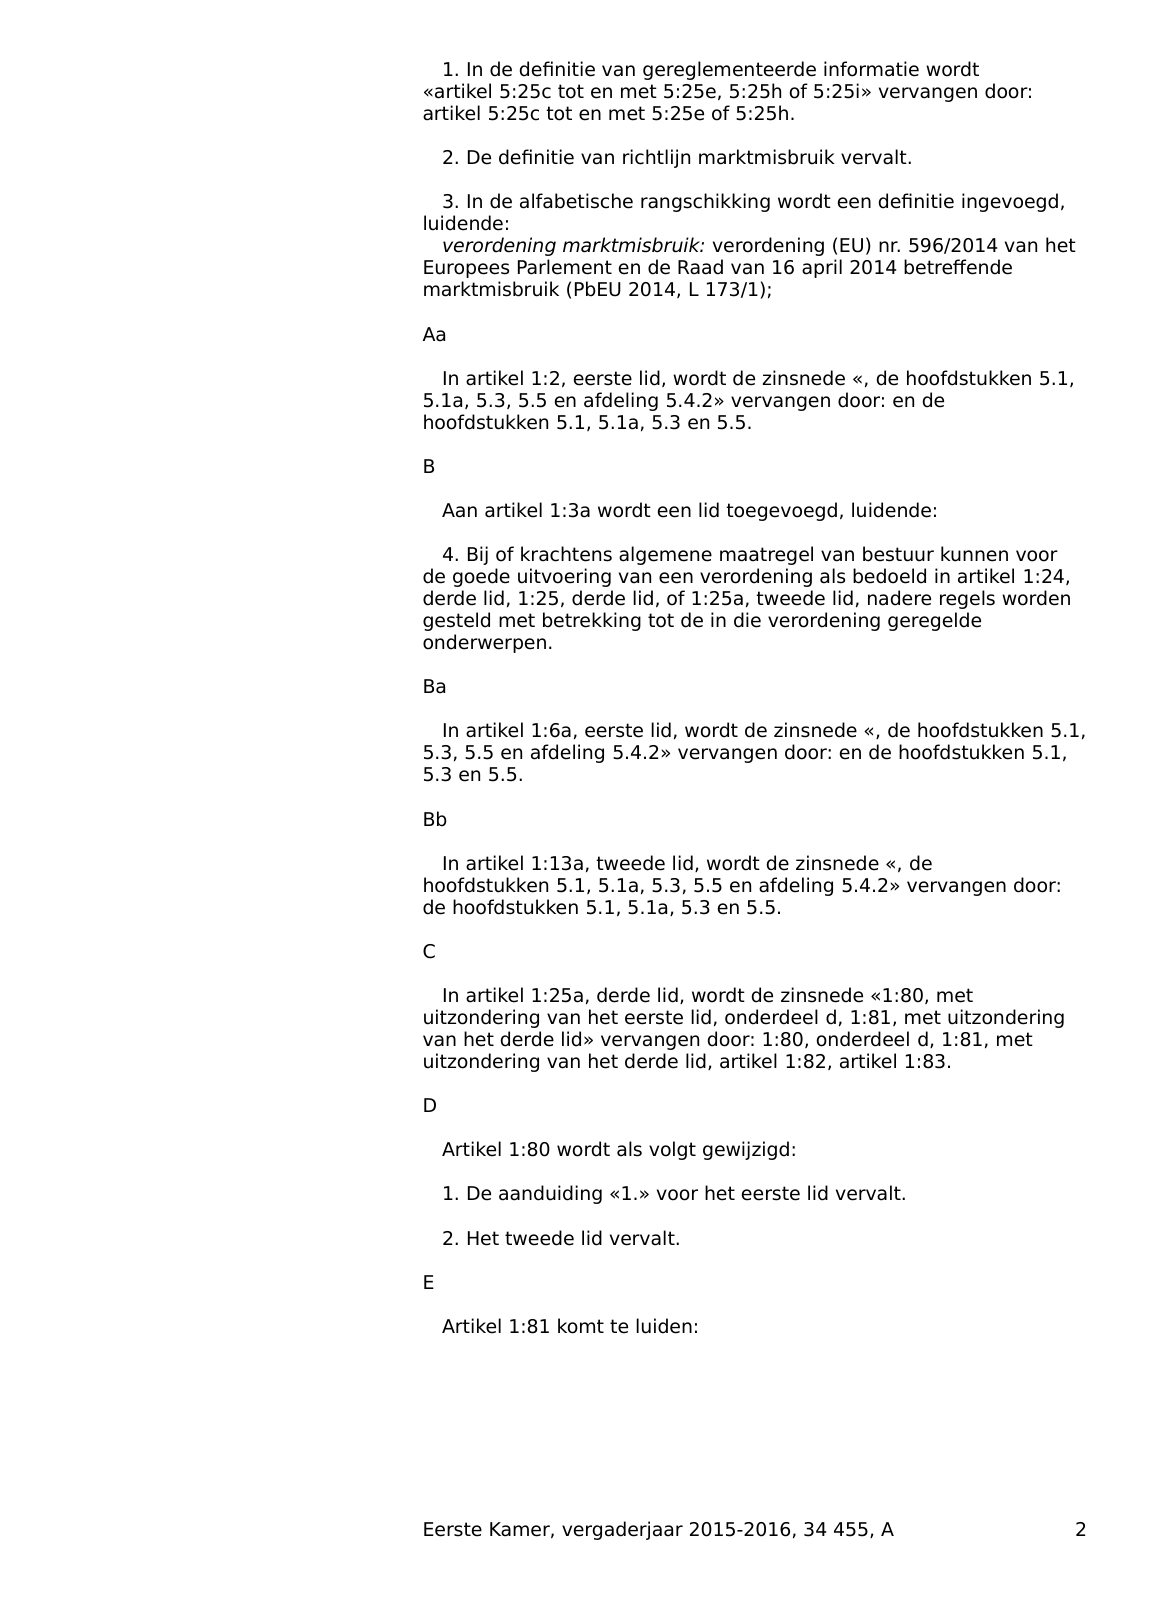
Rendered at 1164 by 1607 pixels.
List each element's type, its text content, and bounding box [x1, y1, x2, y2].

text Aan artikel 1:3a wordt een lid toegevoegd, luidende: [422, 500, 1087, 522]
text 1. De aanduiding «1.» voor het eerste lid vervalt. [422, 1183, 1087, 1205]
text In artikel 1:2, eerste lid, wordt de zinsnede «, de hoofdstukken 5.1, 5.1a, 5.3, 5.5 en afdeling 5.4.2» vervangen door: en de hoofdstukken 5.1, 5.1a, 5.3 en 5.5. [422, 368, 1087, 433]
text B [422, 456, 1087, 478]
text verordening marktmisbruik: verordening (EU) nr. 596/2014 van het Europees Parlement en de Raad van 16 april 2014 betreffende marktmisbruik (PbEU 2014, L 173/1); [422, 235, 1087, 301]
text In artikel 1:6a, eerste lid, wordt de zinsnede «, de hoofdstukken 5.1, 5.3, 5.5 en afdeling 5.4.2» vervangen door: en de hoofdstukken 5.1, 5.3 en 5.5. [422, 720, 1087, 786]
text E [422, 1272, 1087, 1294]
text Ba [422, 676, 1087, 698]
text 3. In de alfabetische rangschikking wordt een definitie ingevoegd, luidende: [422, 191, 1087, 235]
text 4. Bij of krachtens algemene maatregel van bestuur kunnen voor de goede uitvoering van een verordening als bedoeld in artikel 1:24, derde lid, 1:25, derde lid, of 1:25a, tweede lid, nadere regels worden gesteld met betrekking tot de in die verordening geregelde onderwerpen. [422, 544, 1087, 654]
text 1. In de definitie van gereglementeerde informatie wordt «artikel 5:25c tot en met 5:25e, 5:25h of 5:25i» vervangen door: artikel 5:25c tot en met 5:25e of 5:25h. [422, 59, 1087, 125]
text D [422, 1095, 1087, 1117]
text Artikel 1:80 wordt als volgt gewijzigd: [422, 1139, 1087, 1161]
text 2. De definitie van richtlijn marktmisbruik vervalt. [422, 147, 1087, 169]
text Bb [422, 808, 1087, 830]
text Artikel 1:81 komt te luiden: [422, 1316, 1087, 1338]
text Aa [422, 323, 1087, 345]
text In artikel 1:25a, derde lid, wordt de zinsnede «1:80, met uitzondering van het eerste lid, onderdeel d, 1:81, met uitzondering van het derde lid» vervangen door: 1:80, onderdeel d, 1:81, met uitzondering van het derde lid, artikel 1:82, artikel 1:83. [422, 985, 1087, 1073]
text C [422, 941, 1087, 963]
text 2. Het tweede lid vervalt. [422, 1227, 1087, 1249]
text In artikel 1:13a, tweede lid, wordt de zinsnede «, de hoofdstukken 5.1, 5.1a, 5.3, 5.5 en afdeling 5.4.2» vervangen door: de hoofdstukken 5.1, 5.1a, 5.3 en 5.5. [422, 853, 1087, 918]
